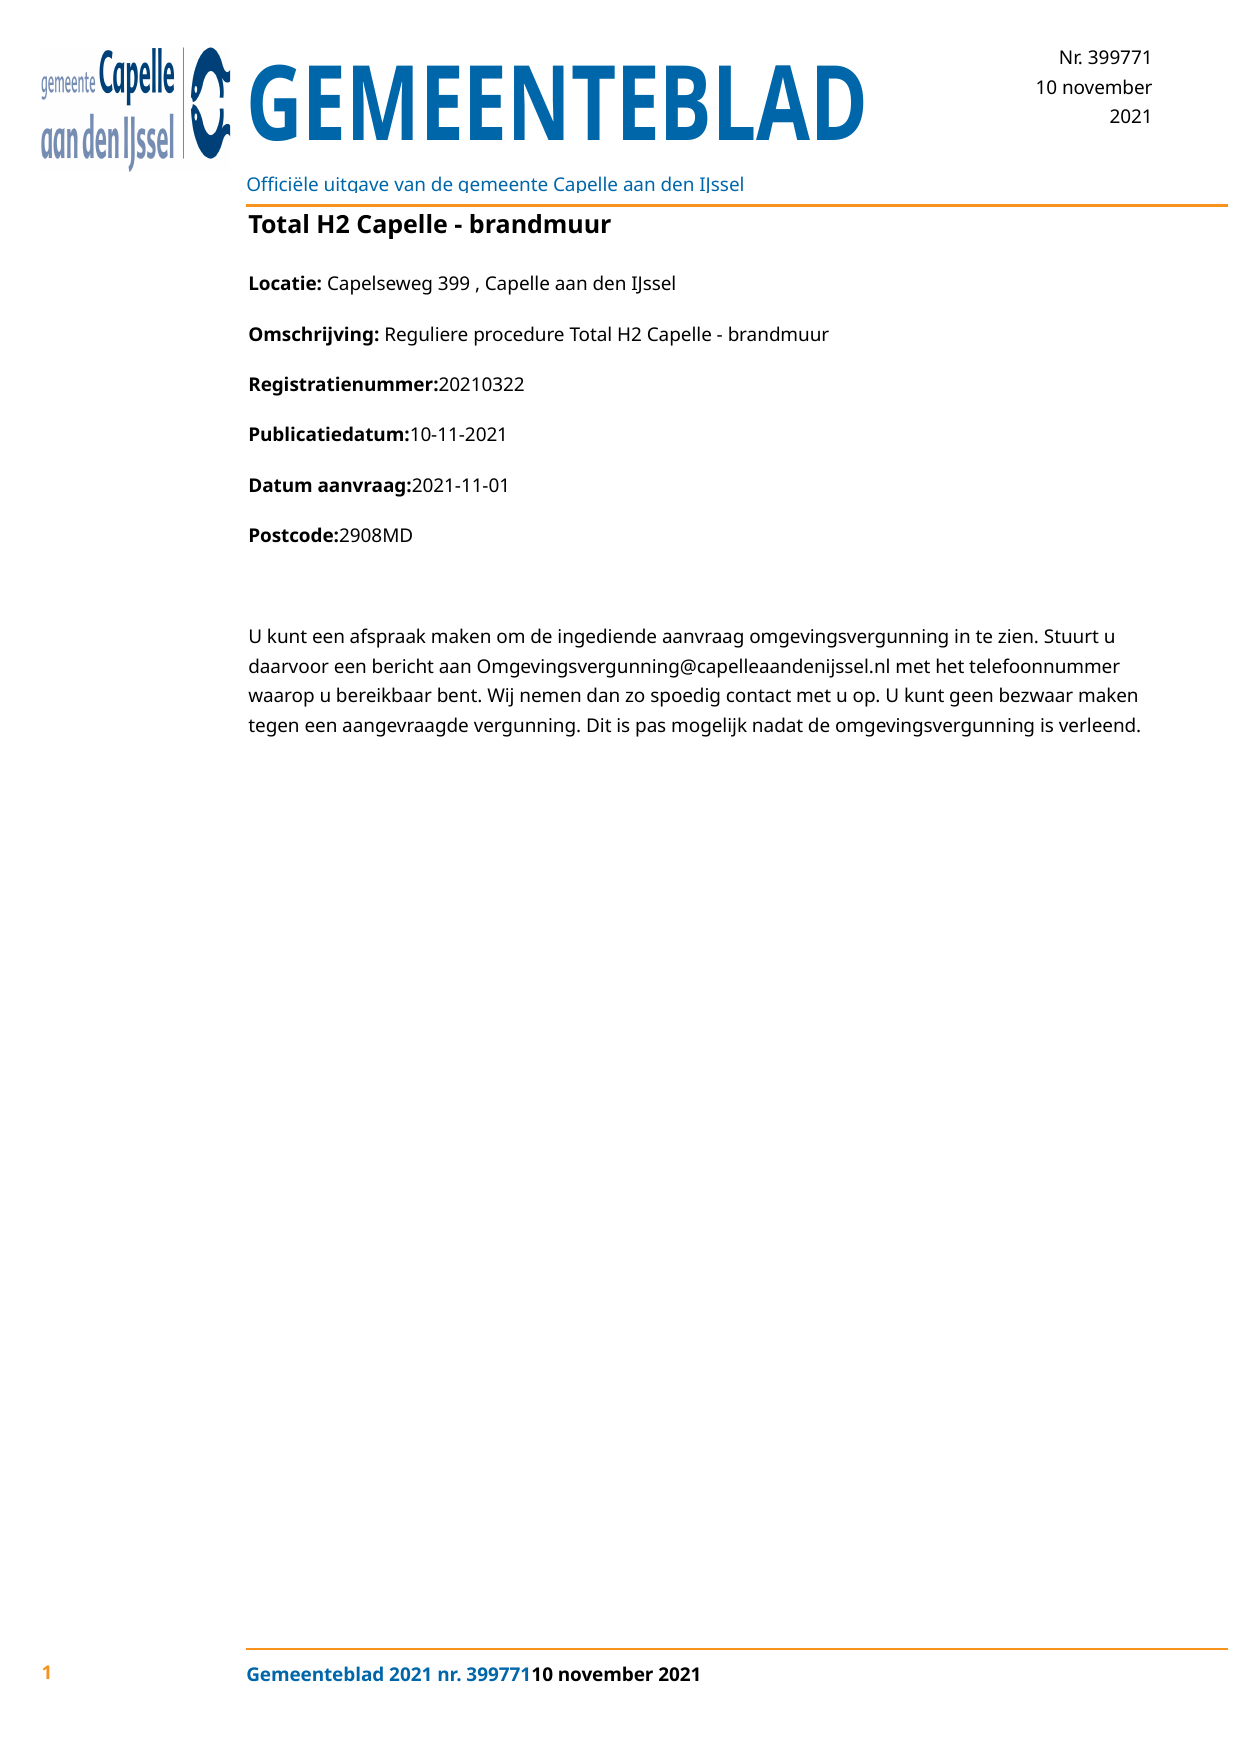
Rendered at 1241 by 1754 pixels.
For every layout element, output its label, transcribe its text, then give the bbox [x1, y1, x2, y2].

text Publicatiedatum:10-11-2021 [248, 422, 1152, 447]
text Datum aanvraag:2021-11-01 [248, 472, 1152, 498]
text Registratienummer:20210322 [248, 371, 1152, 397]
picture [41, 47, 231, 172]
text Locatie: Capelseweg 399 , Capelle aan den IJssel [248, 270, 1152, 296]
text Total H2 Capelle - brandmuur [248, 207, 1152, 241]
text Omschrijving: Reguliere procedure Total H2 Capelle - brandmuur [248, 321, 1152, 346]
text U kunt een afspraak maken om de ingediende aanvraag omgevingsvergunning in te zien. Stuurt u daarvoor een bericht aan Omgevingsvergunning@capelleaandenijssel.nl met het telefoonnummer waarop u bereikbaar bent. Wij nemen dan zo spoedig contact met u op. U kunt geen bezwaar maken tegen een aangevraagde vergunning. Dit is pas mogelijk nadat de omgevingsvergunning is verleend. [248, 623, 1152, 738]
text Postcode:2908MD [248, 522, 1152, 548]
